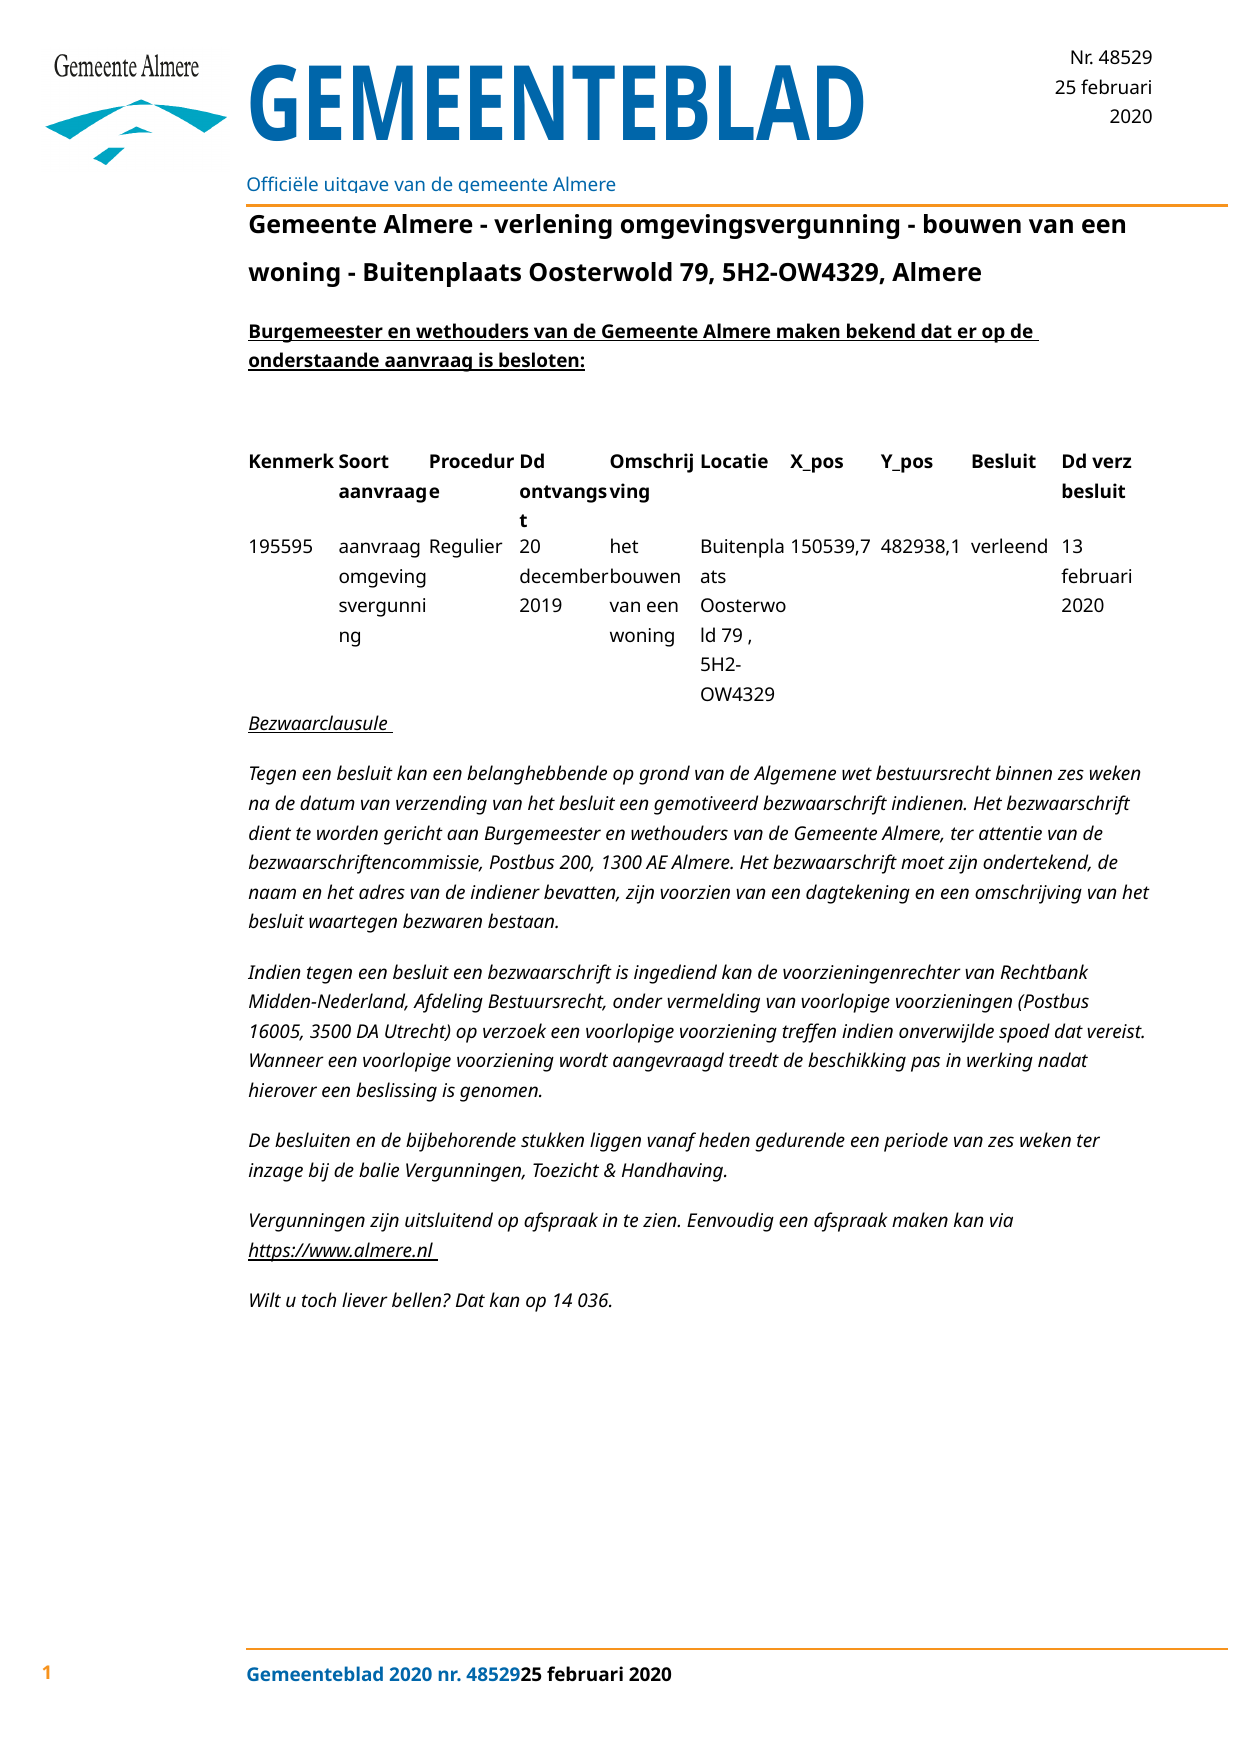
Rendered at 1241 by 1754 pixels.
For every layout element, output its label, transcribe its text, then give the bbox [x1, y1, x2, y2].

table_header Dd verz besluit [1061, 449, 1152, 533]
table_cell 482938,1 [881, 533, 971, 707]
text Burgemeester en wethouders van de Gemeente Almere maken bekend dat er op de onderstaande aanvraag is besloten: [248, 318, 1152, 373]
table_cell 195595 [248, 533, 338, 707]
text De besluiten en de bijbehorende stukken liggen vanaf heden gedurende een periode van zes weken ter inzage bij de balie Vergunningen, Toezicht & Handhaving. [248, 1128, 1152, 1183]
text Indien tegen een besluit een bezwaarschrift is ingediend kan de voorzieningenrechter van Rechtbank Midden-Nederland, Afdeling Bestuursrecht, onder vermelding van voorlopige voorzieningen (Postbus 16005, 3500 DA Utrecht) op verzoek een voorlopige voorziening treffen indien onverwijlde spoed dat vereist. Wanneer een voorlopige voorziening wordt aangevraagd treedt de beschikking pas in werking nadat hierover een beslissing is genomen. [248, 959, 1152, 1103]
text Tegen een besluit kan een belanghebbende op grond van de Algemene wet bestuursrecht binnen zes weken na de datum van verzending van het besluit een gemotiveerd bezwaarschrift indienen. Het bezwaarschrift dient te worden gericht aan Burgemeester en wethouders van de Gemeente Almere, ter attentie van de bezwaarschriftencommissie, Postbus 200, 1300 AE Almere. Het bezwaarschrift moet zijn ondertekend, de naam en het adres van de indiener bevatten, zijn voorzien van een dagtekening en een omschrijving van het besluit waartegen bezwaren bestaan. [248, 761, 1152, 934]
table_header Y_pos [881, 449, 971, 533]
text Gemeente Almere - verlening omgevingsvergunning - bouwen van een woning - Buitenplaats Oosterwold 79, 5H2-OW4329, Almere [248, 207, 1152, 288]
text Vergunningen zijn uitsluitend op afspraak in te zien. Eenvoudig een afspraak maken kan via https://www.almere.nl [248, 1208, 1152, 1263]
table_header Omschrijving [609, 449, 700, 533]
table_header X_pos [790, 449, 881, 533]
table_header Dd ontvangst [519, 449, 609, 533]
table_header Locatie [700, 449, 790, 533]
table_header Procedure [429, 449, 519, 533]
table_cell 13 februari 2020 [1061, 533, 1152, 707]
table_cell aanvraag omgevingsvergunning [338, 533, 429, 707]
table_header Besluit [971, 449, 1061, 533]
table_cell verleend [971, 533, 1061, 707]
text Wilt u toch liever bellen? Dat kan op 14 036. [248, 1288, 1152, 1313]
table_cell Regulier [429, 533, 519, 707]
table_header Kenmerk [248, 449, 338, 533]
table_cell het bouwen van een woning [609, 533, 700, 707]
picture [41, 47, 231, 172]
table_cell Buitenplaats Oosterwold 79 , 5H2-OW4329 [700, 533, 790, 707]
table_cell 20 december 2019 [519, 533, 609, 707]
table_header Soort aanvraag [338, 449, 429, 533]
table_cell 150539,7 [790, 533, 881, 707]
text Bezwaarclausule [248, 710, 1152, 736]
